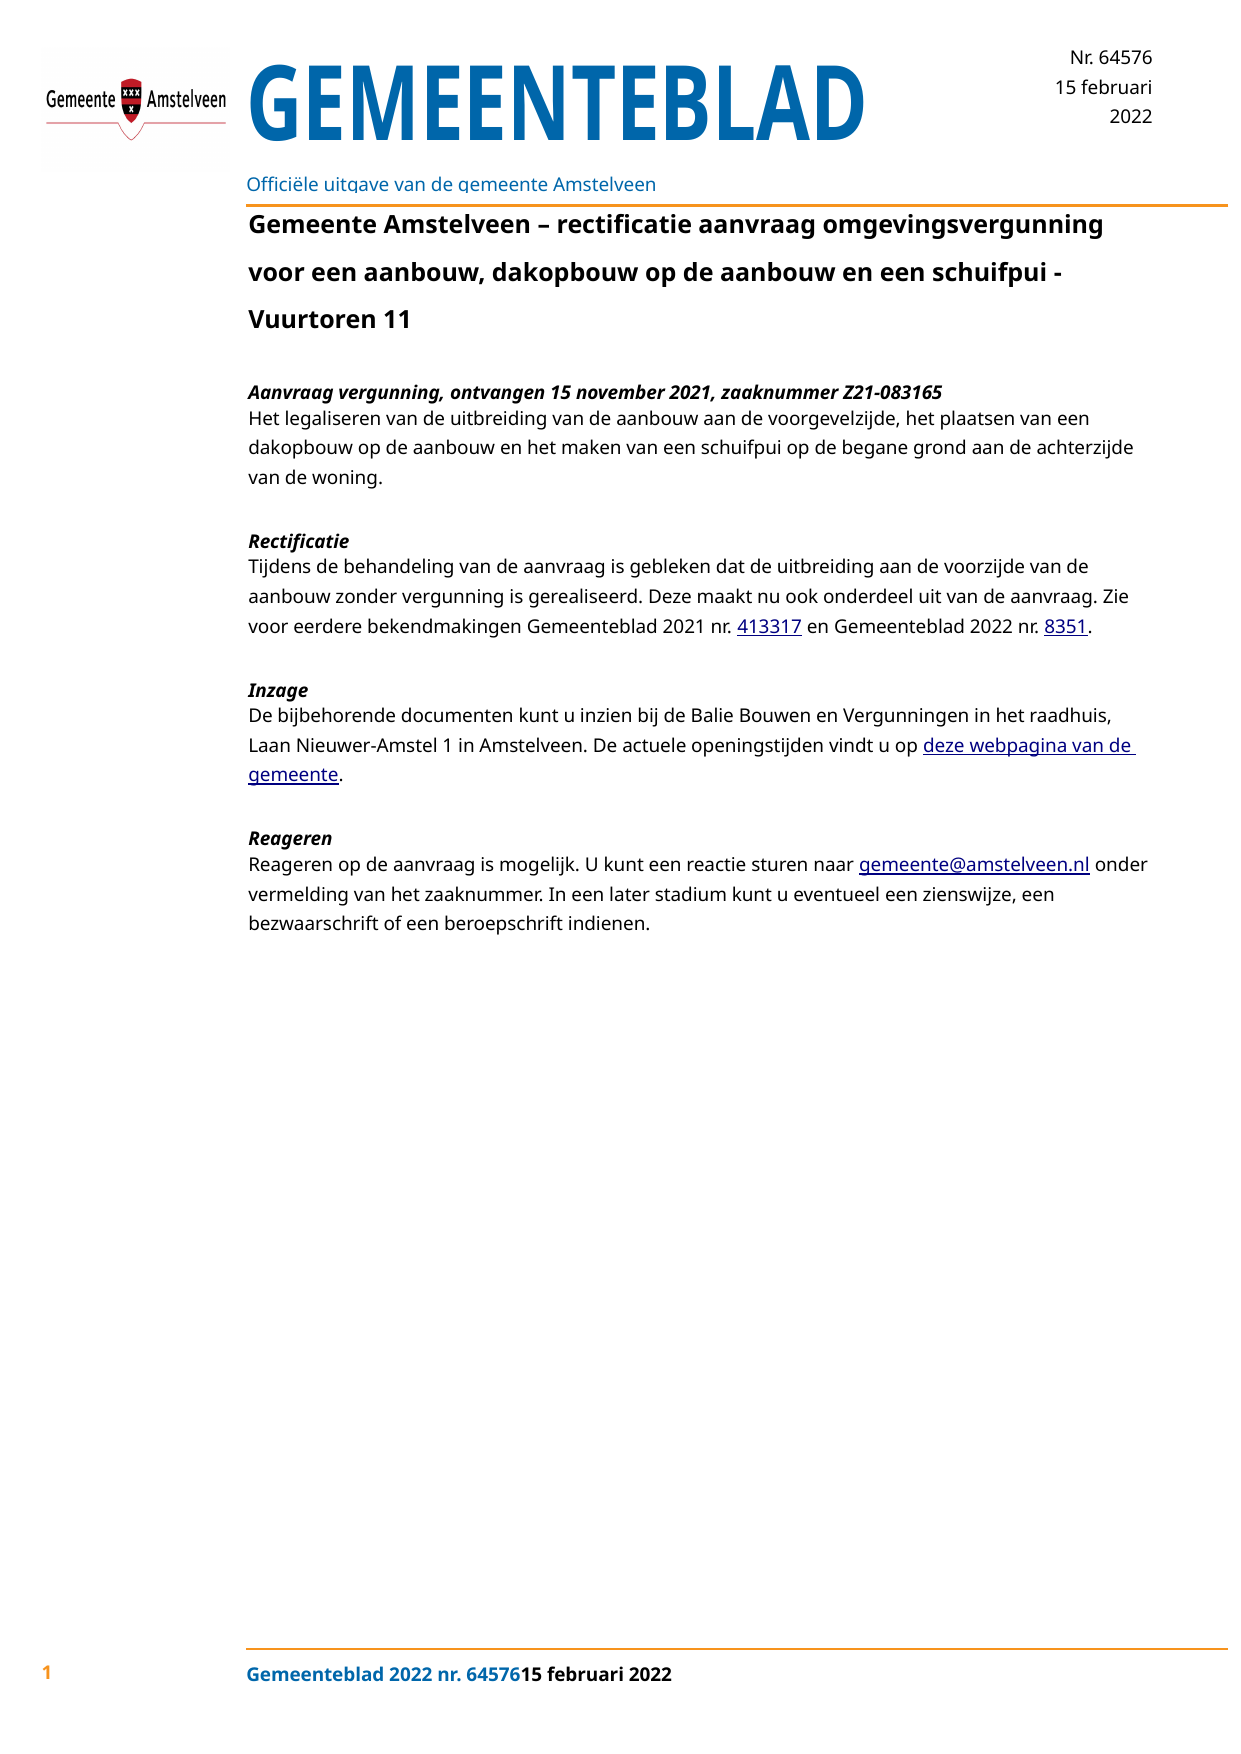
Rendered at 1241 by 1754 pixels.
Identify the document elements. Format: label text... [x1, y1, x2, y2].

text Tijdens de behandeling van de aanvraag is gebleken dat de uitbreiding aan de voorzijde van de aanbouw zonder vergunning is gerealiseerd. Deze maakt nu ook onderdeel uit van de aanvraag. Zie voor eerdere bekendmakingen Gemeenteblad 2021 nr. 413317 en Gemeenteblad 2022 nr. 8351. [248, 554, 1152, 638]
picture [41, 47, 231, 172]
text Inzage [248, 677, 1152, 702]
text Reageren [248, 826, 1152, 851]
text Rectificatie [248, 528, 1152, 554]
text Aanvraag vergunning, ontvangen 15 november 2021, zaaknummer Z21-083165 [248, 379, 1152, 405]
text Gemeente Amstelveen – rectificatie aanvraag omgevingsvergunning voor een aanbouw, dakopbouw op de aanbouw en een schuifpui - Vuurtoren 11 [248, 207, 1152, 336]
text De bijbehorende documenten kunt u inzien bij de Balie Bouwen en Vergunningen in het raadhuis, Laan Nieuwer-Amstel 1 in Amstelveen. De actuele openingstijden vindt u op deze webpagina van de gemeente. [248, 702, 1152, 787]
text Reageren op de aanvraag is mogelijk. U kunt een reactie sturen naar gemeente@amstelveen.nl onder vermelding van het zaaknummer. In een later stadium kunt u eventueel een zienswijze, een bezwaarschrift of een beroepschrift indienen. [248, 851, 1152, 936]
text Het legaliseren van de uitbreiding van de aanbouw aan de voorgevelzijde, het plaatsen van een dakopbouw op de aanbouw en het maken van een schuifpui op de begane grond aan de achterzijde van de woning. [248, 405, 1152, 490]
